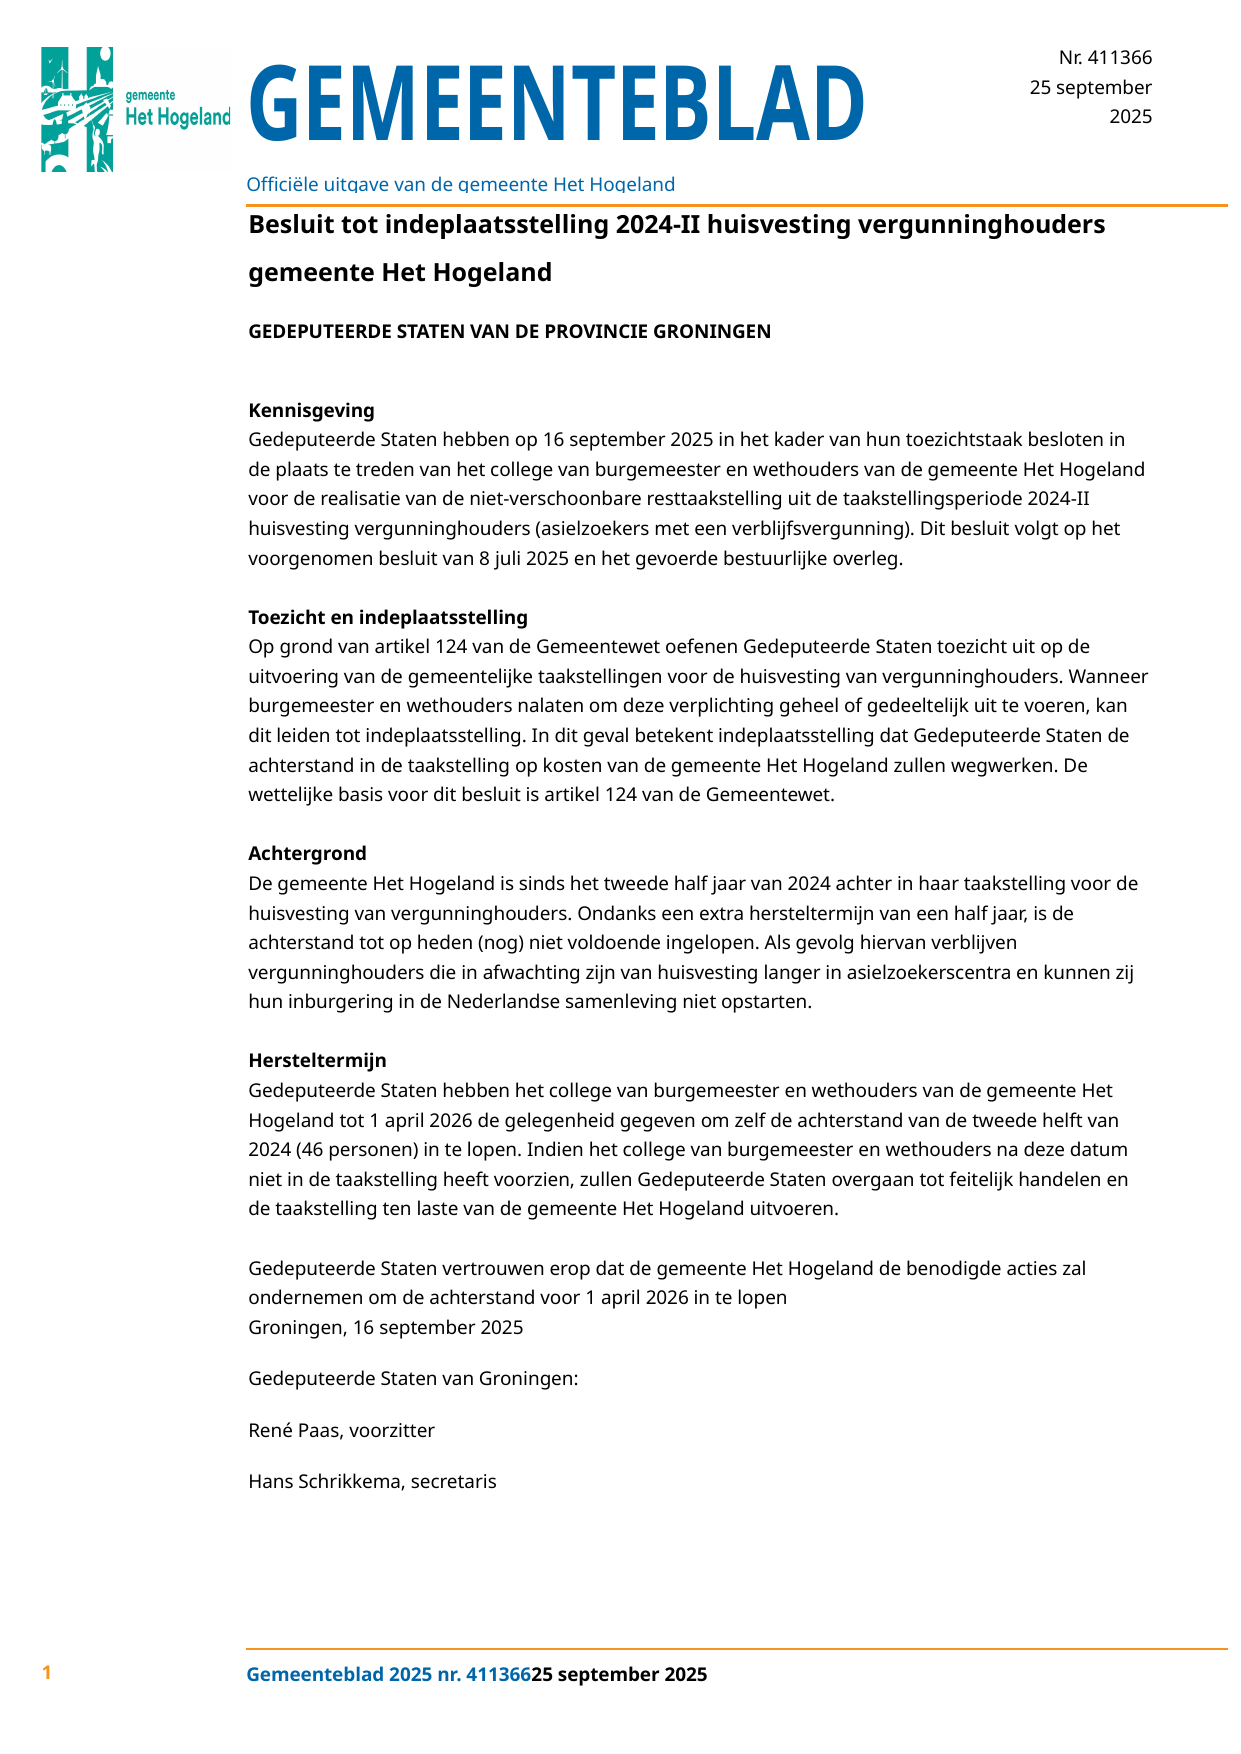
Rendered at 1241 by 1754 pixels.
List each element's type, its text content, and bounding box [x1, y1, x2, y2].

text Gedeputeerde Staten hebben het college van burgemeester en wethouders van de gemeente Het Hogeland tot 1 april 2026 de gelegenheid gegeven om zelf de achterstand van de tweede helft van 2024 (46 personen) in te lopen. Indien het college van burgemeester en wethouders na deze datum niet in de taakstelling heeft voorzien, zullen Gedeputeerde Staten overgaan tot feitelijk handelen en de taakstelling ten laste van de gemeente Het Hogeland uitvoeren. [248, 1077, 1152, 1221]
text Op grond van artikel 124 van de Gemeentewet oefenen Gedeputeerde Staten toezicht uit op de uitvoering van de gemeentelijke taakstellingen voor de huisvesting van vergunninghouders. Wanneer burgemeester en wethouders nalaten om deze verplichting geheel of gedeeltelijk uit te voeren, kan dit leiden tot indeplaatsstelling. In dit geval betekent indeplaatsstelling dat Gedeputeerde Staten de achterstand in de taakstelling op kosten van de gemeente Het Hogeland zullen wegwerken. De wettelijke basis voor dit besluit is artikel 124 van de Gemeentewet. [248, 633, 1152, 807]
text Gedeputeerde Staten vertrouwen erop dat de gemeente Het Hogeland de benodigde acties zal ondernemen om de achterstand voor 1 april 2026 in te lopen [248, 1255, 1152, 1310]
text Groningen, 16 september 2025 [248, 1314, 1152, 1339]
text Besluit tot indeplaatsstelling 2024-II huisvesting vergunninghouders gemeente Het Hogeland [248, 207, 1152, 288]
text Achtergrond [248, 841, 1152, 866]
text Hans Schrikkema, secretaris [248, 1468, 1152, 1494]
text René Paas, voorzitter [248, 1417, 1152, 1442]
text GEDEPUTEERDE STATEN VAN DE PROVINCIE GRONINGEN [248, 318, 1152, 344]
text Gedeputeerde Staten hebben op 16 september 2025 in het kader van hun toezichtstaak besloten in de plaats te treden van het college van burgemeester en wethouders van de gemeente Het Hogeland voor de realisatie van de niet-verschoonbare resttaakstelling uit de taakstellingsperiode 2024-II huisvesting vergunninghouders (asielzoekers met een verblijfsvergunning). Dit besluit volgt op het voorgenomen besluit van 8 juli 2025 en het gevoerde bestuurlijke overleg. [248, 426, 1152, 570]
picture [41, 47, 231, 172]
text Hersteltermijn [248, 1048, 1152, 1073]
text Gedeputeerde Staten van Groningen: [248, 1365, 1152, 1391]
text De gemeente Het Hogeland is sinds het tweede half jaar van 2024 achter in haar taakstelling voor de huisvesting van vergunninghouders. Ondanks een extra hersteltermijn van een half jaar, is de achterstand tot op heden (nog) niet voldoende ingelopen. Als gevolg hiervan verblijven vergunninghouders die in afwachting zijn van huisvesting langer in asielzoekerscentra en kunnen zij hun inburgering in de Nederlandse samenleving niet opstarten. [248, 870, 1152, 1014]
text Kennisgeving [248, 397, 1152, 422]
text Toezicht en indeplaatsstelling [248, 604, 1152, 629]
